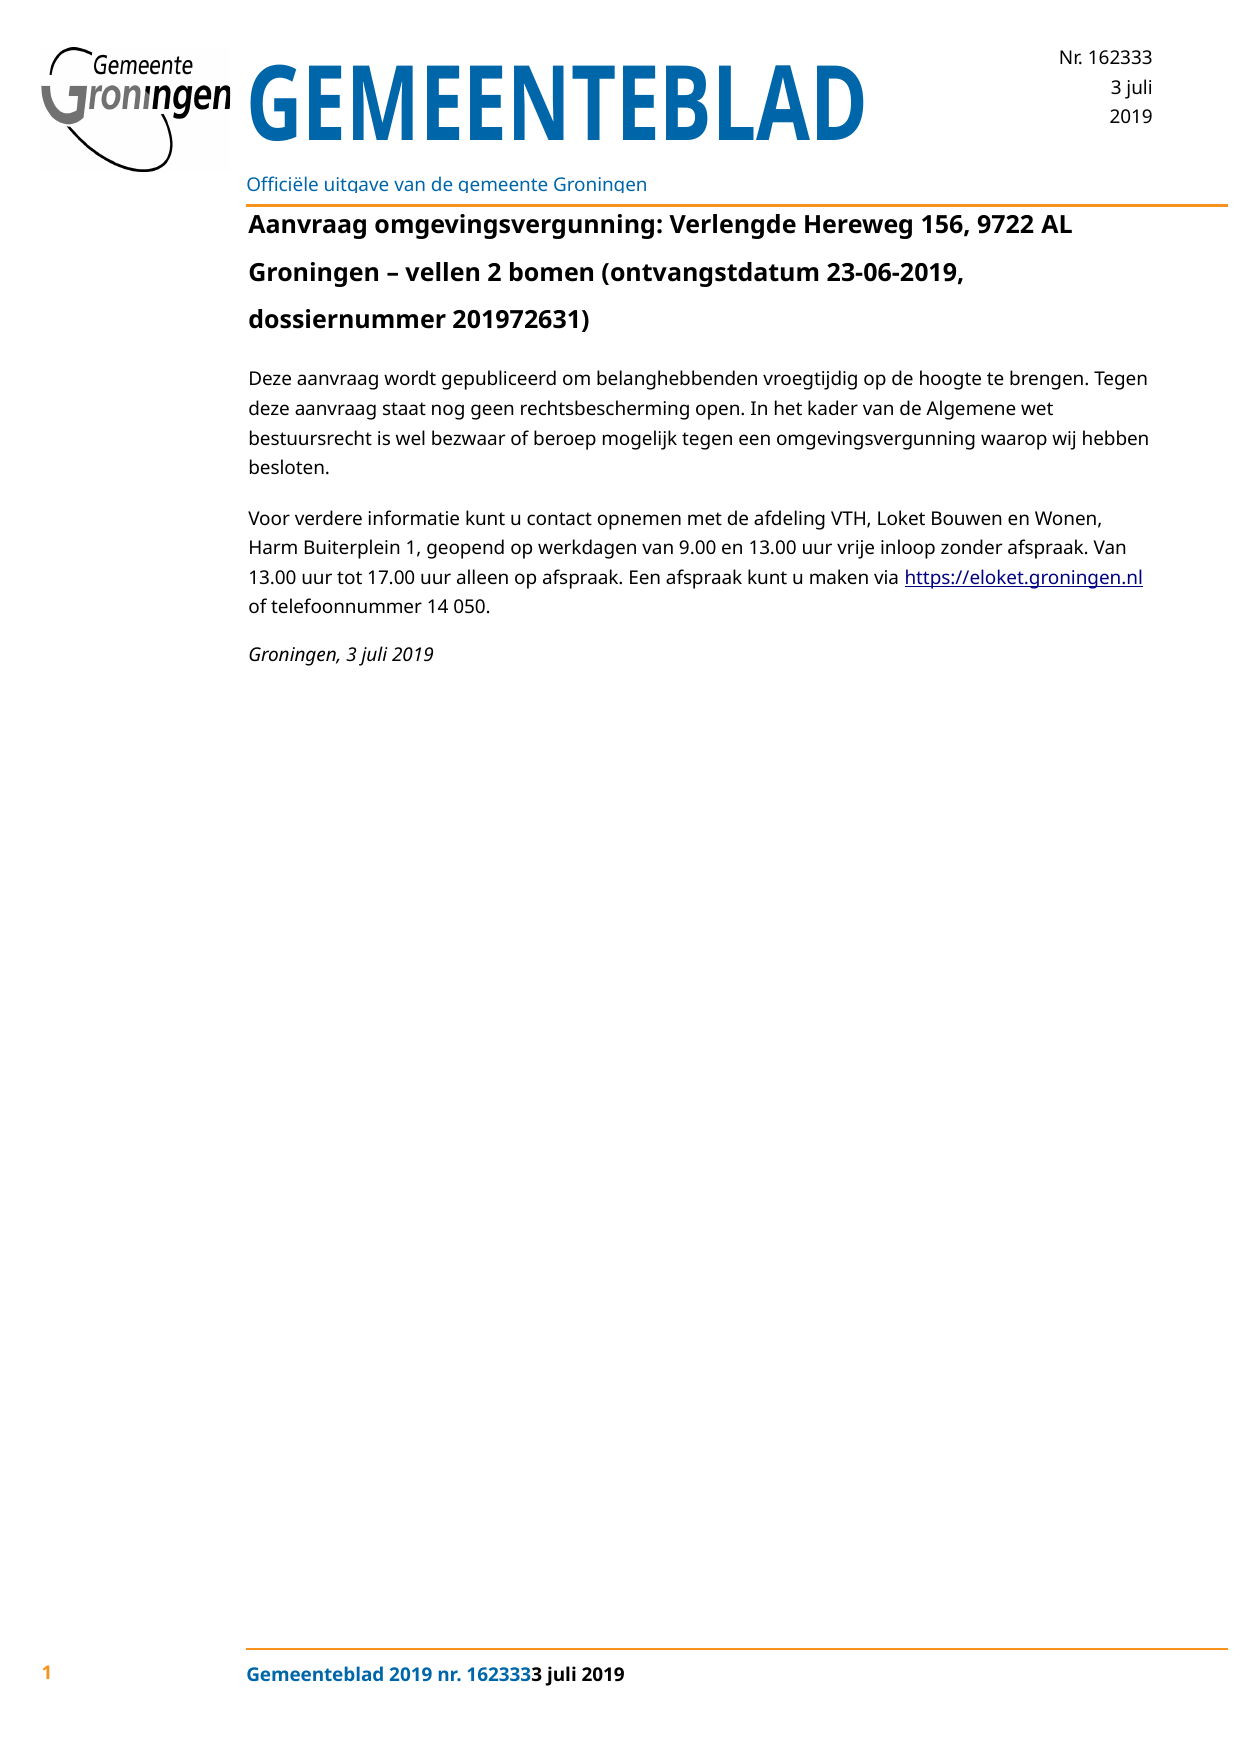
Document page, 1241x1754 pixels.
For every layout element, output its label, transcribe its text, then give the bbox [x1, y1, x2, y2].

text Aanvraag omgevingsvergunning: Verlengde Hereweg 156, 9722 AL Groningen – vellen 2 bomen (ontvangstdatum 23-06-2019, dossiernummer 201972631) [248, 207, 1152, 336]
text Voor verdere informatie kunt u contact opnemen met de afdeling VTH, Loket Bouwen en Wonen, Harm Buiterplein 1, geopend op werkdagen van 9.00 en 13.00 uur vrije inloop zonder afspraak. Van 13.00 uur tot 17.00 uur alleen op afspraak. Een afspraak kunt u maken via https://eloket.groningen.nl of telefoonnummer 14 050. [248, 505, 1152, 619]
picture [41, 47, 231, 172]
text Deze aanvraag wordt gepubliceerd om belanghebbenden vroegtijdig op de hoogte te brengen. Tegen deze aanvraag staat nog geen rechtsbescherming open. In het kader van de Algemene wet bestuursrecht is wel bezwaar of beroep mogelijk tegen een omgevingsvergunning waarop wij hebben besloten. [248, 366, 1152, 480]
text Groningen, 3 juli 2019 [248, 641, 1152, 667]
